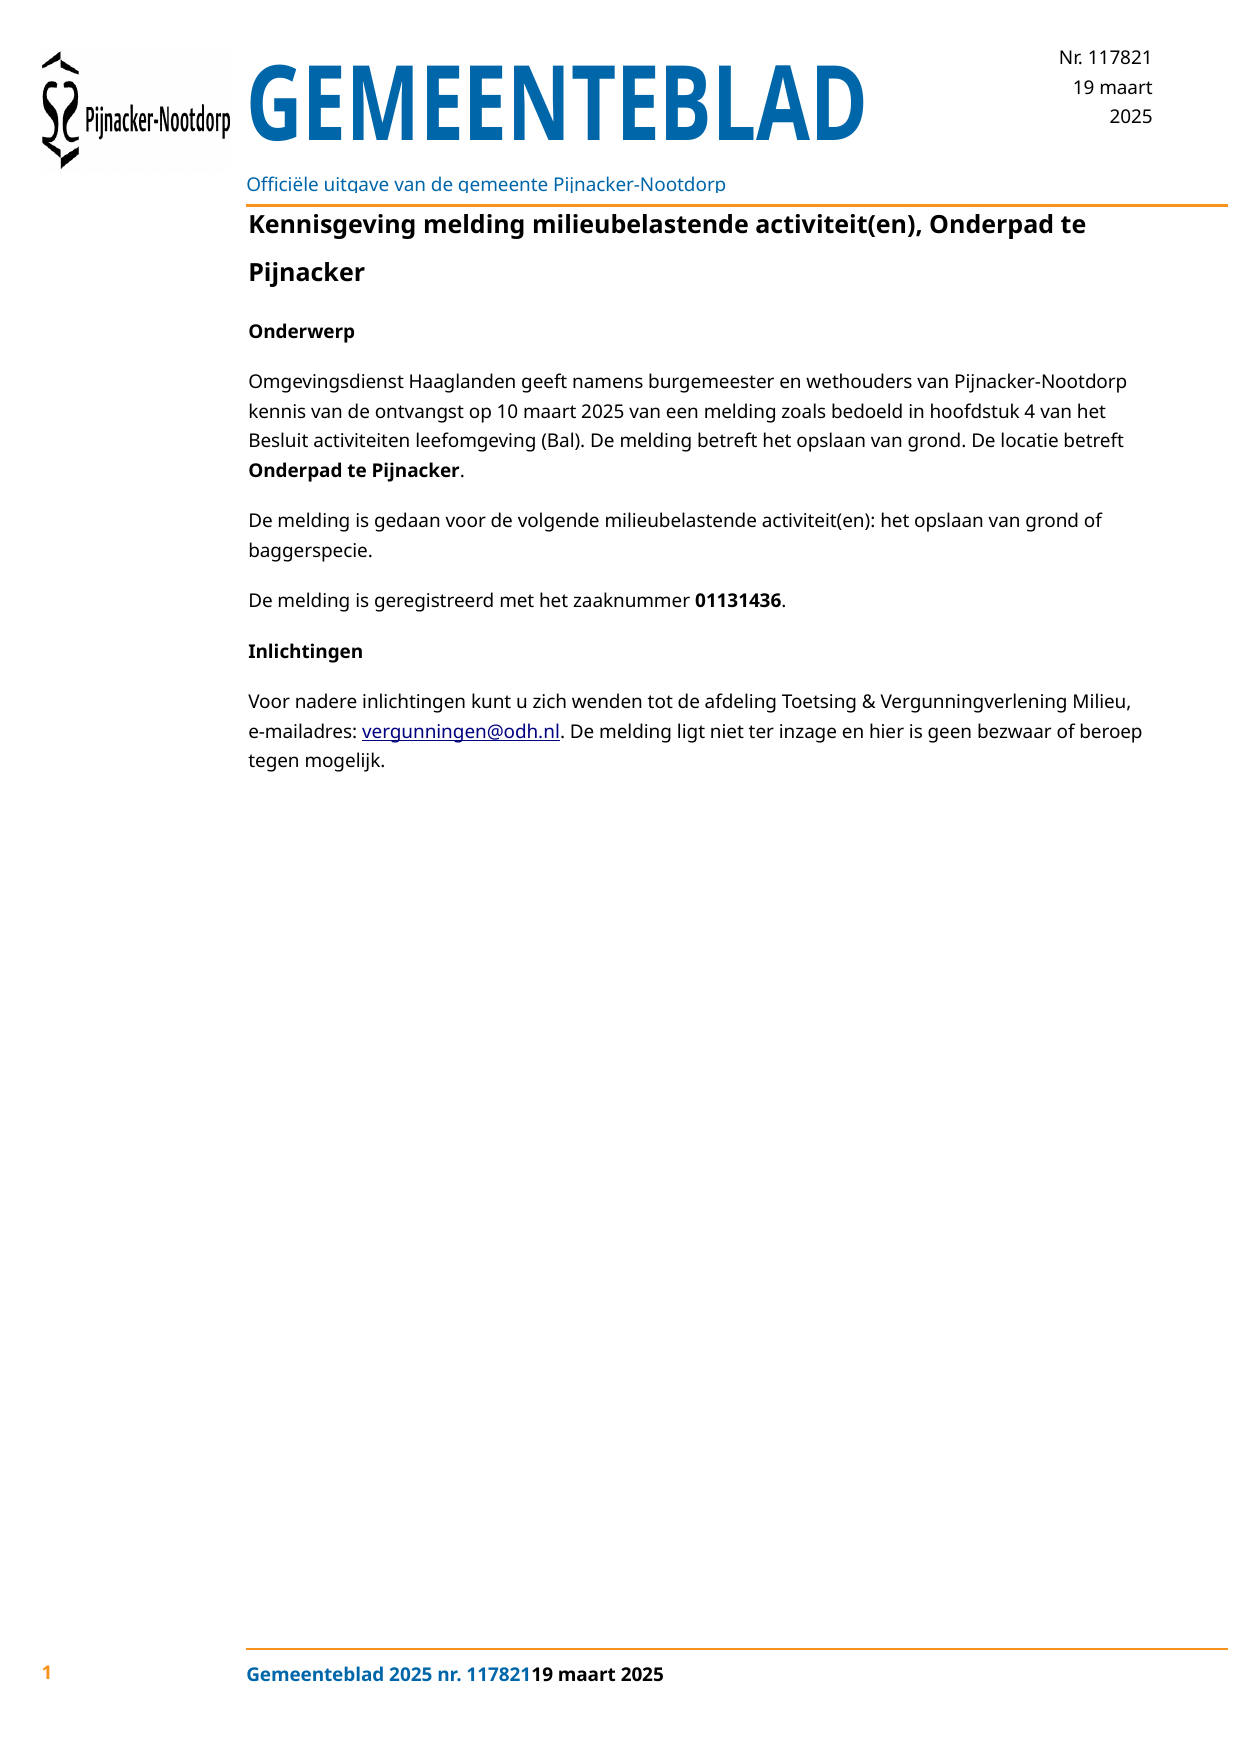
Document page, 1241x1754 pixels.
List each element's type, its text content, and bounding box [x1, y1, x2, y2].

text Omgevingsdienst Haaglanden geeft namens burgemeester en wethouders van Pijnacker-Nootdorp kennis van de ontvangst op 10 maart 2025 van een melding zoals bedoeld in hoofdstuk 4 van het Besluit activiteiten leefomgeving (Bal). De melding betreft het opslaan van grond. De locatie betreft Onderpad te Pijnacker. [248, 368, 1152, 483]
text Inlichtingen [248, 638, 1152, 664]
text De melding is geregistreerd met het zaaknummer 01131436. [248, 587, 1152, 613]
picture [41, 47, 231, 172]
text Kennisgeving melding milieubelastende activiteit(en), Onderpad te Pijnacker [248, 207, 1152, 288]
text Voor nadere inlichtingen kunt u zich wenden tot de afdeling Toetsing & Vergunningverlening Milieu, e-mailadres: vergunningen@odh.nl. De melding ligt niet ter inzage en hier is geen bezwaar of beroep tegen mogelijk. [248, 688, 1152, 773]
text De melding is gedaan voor de volgende milieubelastende activiteit(en): het opslaan van grond of baggerspecie. [248, 507, 1152, 563]
text Onderwerp [248, 318, 1152, 344]
